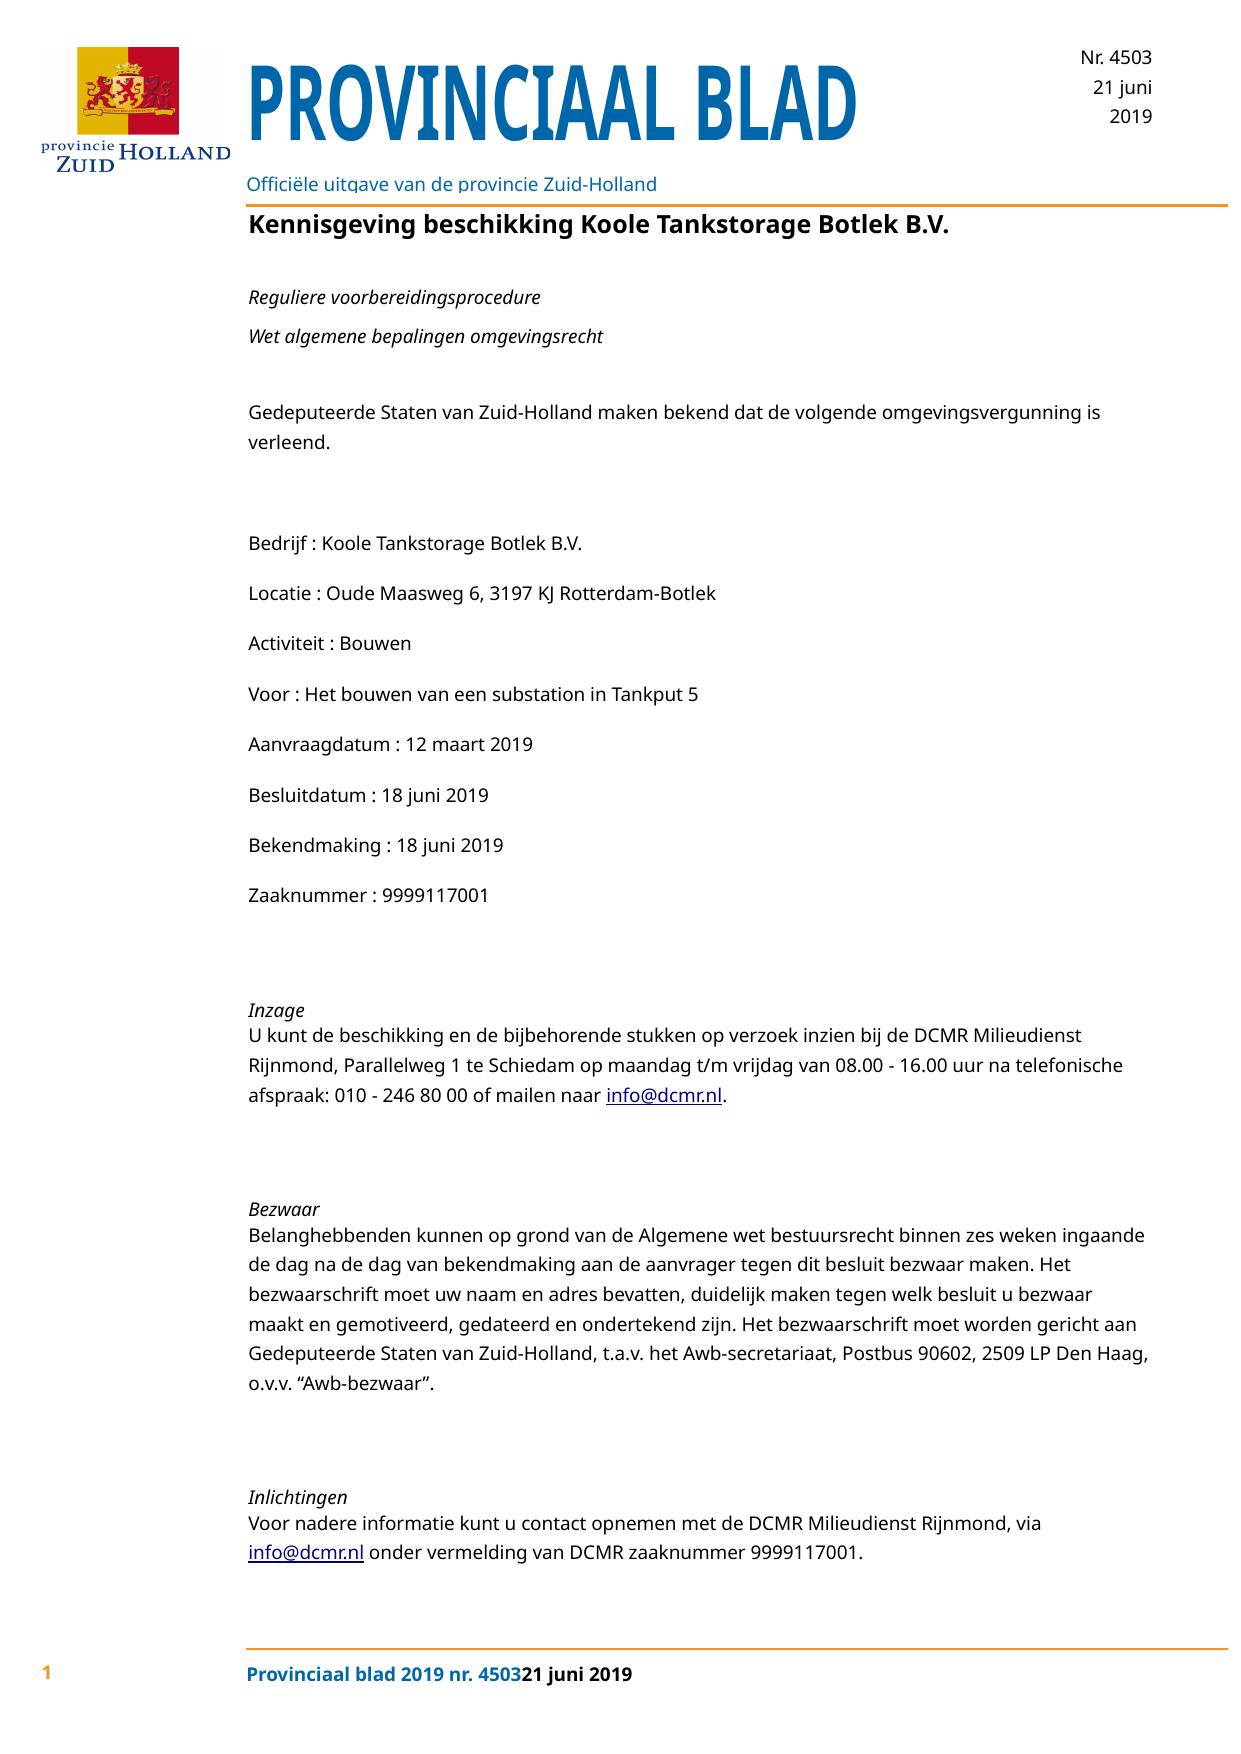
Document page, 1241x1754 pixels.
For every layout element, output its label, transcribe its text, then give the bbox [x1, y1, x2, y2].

text Kennisgeving beschikking Koole Tankstorage Botlek B.V. [248, 207, 1152, 241]
text Wet algemene bepalingen omgevingsrecht [248, 323, 1152, 349]
picture [41, 47, 231, 172]
text Bedrijf : Koole Tankstorage Botlek B.V. [248, 530, 1152, 555]
text Aanvraagdatum : 12 maart 2019 [248, 731, 1152, 757]
text Zaaknummer : 9999117001 [248, 883, 1152, 908]
text Besluitdatum : 18 juni 2019 [248, 782, 1152, 807]
text Gedeputeerde Staten van Zuid-Holland maken bekend dat de volgende omgevingsvergunning is verleend. [248, 399, 1152, 454]
text Voor nadere informatie kunt u contact opnemen met de DCMR Milieudienst Rijnmond, via info@dcmr.nl onder vermelding van DCMR zaaknummer 9999117001. [248, 1510, 1152, 1565]
text Belanghebbenden kunnen op grond van de Algemene wet bestuursrecht binnen zes weken ingaande de dag na de dag van bekendmaking aan de aanvrager tegen dit besluit bezwaar maken. Het bezwaarschrift moet uw naam en adres bevatten, duidelijk maken tegen welk besluit u bezwaar maakt en gemotiveerd, gedateerd en ondertekend zijn. Het bezwaarschrift moet worden gericht aan Gedeputeerde Staten van Zuid-Holland, t.a.v. het Awb-secretariaat, Postbus 90602, 2509 LP Den Haag, o.v.v. “Awb-bezwaar”. [248, 1222, 1152, 1396]
text Locatie : Oude Maasweg 6, 3197 KJ Rotterdam-Botlek [248, 580, 1152, 606]
text Voor : Het bouwen van een substation in Tankput 5 [248, 681, 1152, 707]
text Inlichtingen [248, 1484, 1152, 1510]
text Activiteit : Bouwen [248, 631, 1152, 656]
text Inzage [248, 997, 1152, 1023]
text Bezwaar [248, 1196, 1152, 1222]
text Bekendmaking : 18 juni 2019 [248, 832, 1152, 858]
text Reguliere voorbereidingsprocedure [248, 284, 1152, 309]
text U kunt de beschikking en de bijbehorende stukken op verzoek inzien bij de DCMR Milieudienst Rijnmond, Parallelweg 1 te Schiedam op maandag t/m vrijdag van 08.00 - 16.00 uur na telefonische afspraak: 010 - 246 80 00 of mailen naar info@dcmr.nl. [248, 1023, 1152, 1108]
